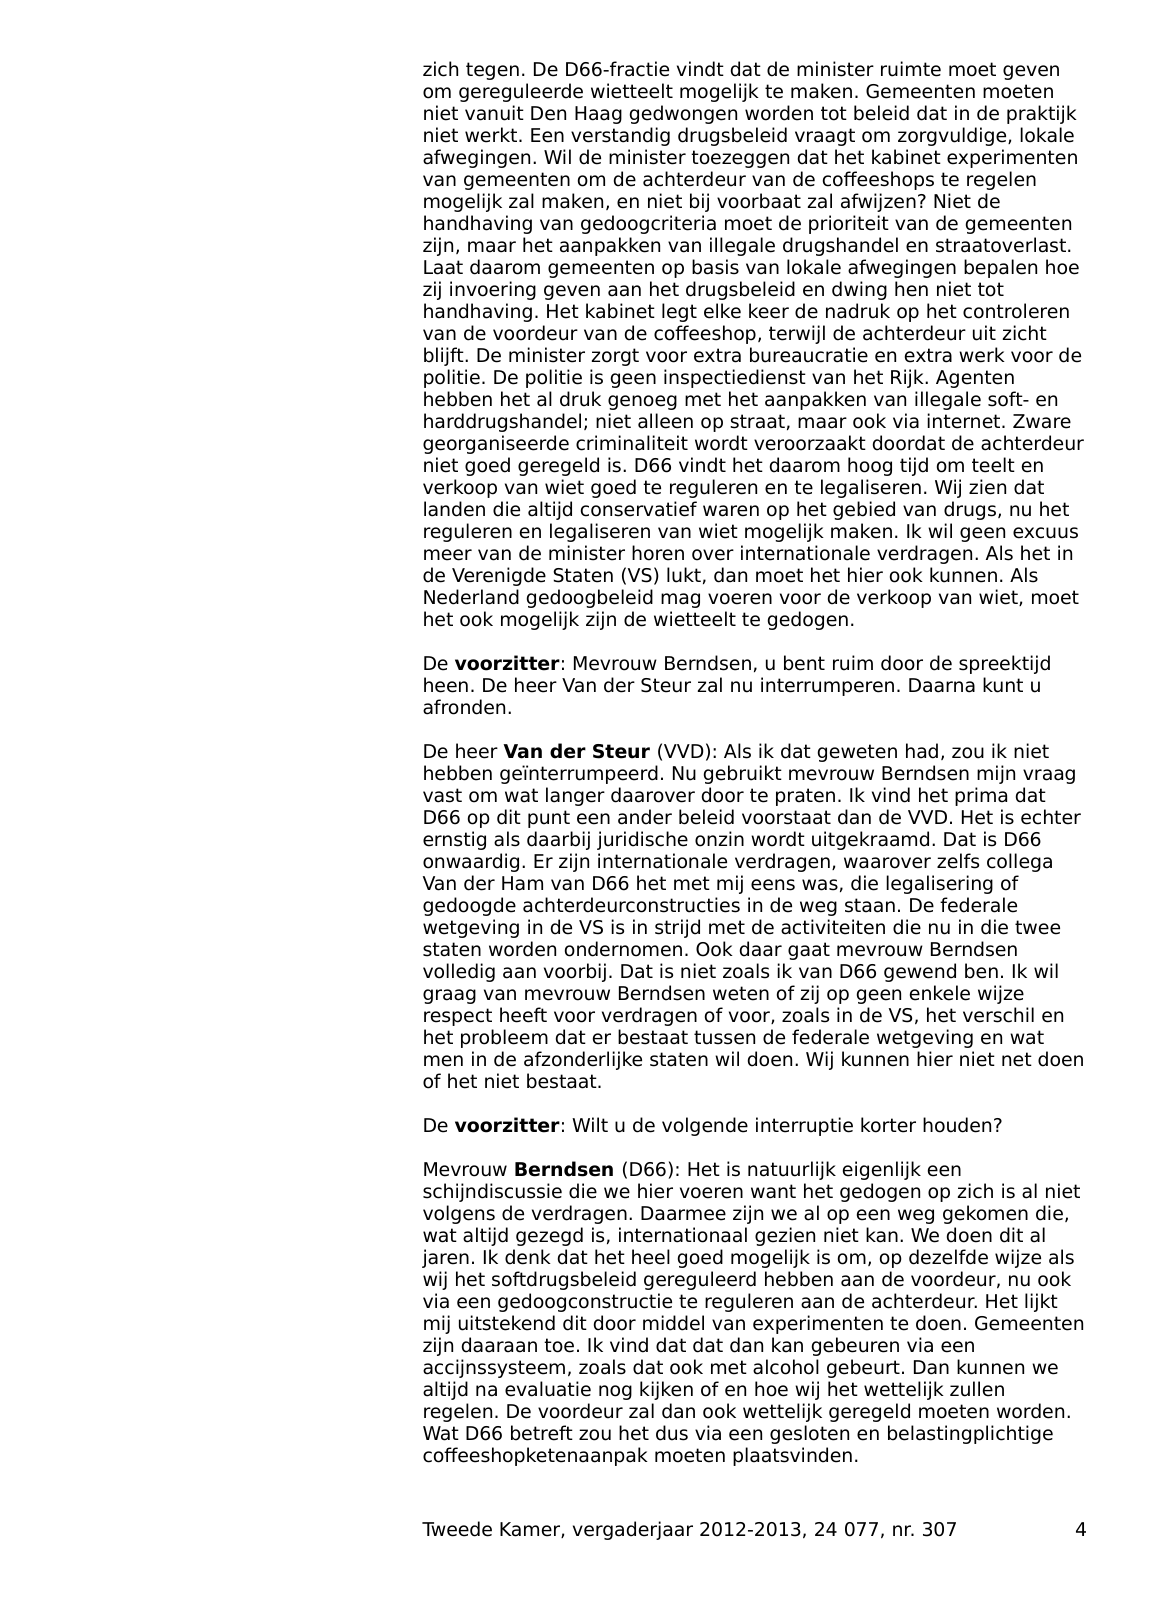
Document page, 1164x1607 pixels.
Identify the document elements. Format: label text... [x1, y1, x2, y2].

text Mevrouw Berndsen (D66): Het is natuurlijk eigenlijk een schijndiscussie die we hier voeren want het gedogen op zich is al niet volgens de verdragen. Daarmee zijn we al op een weg gekomen die, wat altijd gezegd is, internationaal gezien niet kan. We doen dit al jaren. Ik denk dat het heel goed mogelijk is om, op dezelfde wijze als wij het softdrugsbeleid gereguleerd hebben aan de voordeur, nu ook via een gedoogconstructie te reguleren aan de achterdeur. Het lijkt mij uitstekend dit door middel van experimenten te doen. Gemeenten zijn daaraan toe. Ik vind dat dat dan kan gebeuren via een accijnssysteem, zoals dat ook met alcohol gebeurt. Dan kunnen we altijd na evaluatie nog kijken of en hoe wij het wettelijk zullen regelen. De voordeur zal dan ook wettelijk geregeld moeten worden. Wat D66 betreft zou het dus via een gesloten en belastingplichtige coffeeshopketenaanpak moeten plaatsvinden. [422, 1159, 1087, 1467]
text De voorzitter: Wilt u de volgende interruptie korter houden? [422, 1115, 1087, 1137]
text zich tegen. De D66-fractie vindt dat de minister ruimte moet geven om gereguleerde wietteelt mogelijk te maken. Gemeenten moeten niet vanuit Den Haag gedwongen worden tot beleid dat in de praktijk niet werkt. Een verstandig drugsbeleid vraagt om zorgvuldige, lokale afwegingen. Wil de minister toezeggen dat het kabinet experimenten van gemeenten om de achterdeur van de coffeeshops te regelen mogelijk zal maken, en niet bij voorbaat zal afwijzen? Niet de handhaving van gedoogcriteria moet de prioriteit van de gemeenten zijn, maar het aanpakken van illegale drugshandel en straatoverlast. Laat daarom gemeenten op basis van lokale afwegingen bepalen hoe zij invoering geven aan het drugsbeleid en dwing hen niet tot handhaving. Het kabinet legt elke keer de nadruk op het controleren van de voordeur van de coffeeshop, terwijl de achterdeur uit zicht blijft. De minister zorgt voor extra bureaucratie en extra werk voor de politie. De politie is geen inspectiedienst van het Rijk. Agenten hebben het al druk genoeg met het aanpakken van illegale soft- en harddrugshandel; niet alleen op straat, maar ook via internet. Zware georganiseerde criminaliteit wordt veroorzaakt doordat de achterdeur niet goed geregeld is. D66 vindt het daarom hoog tijd om teelt en verkoop van wiet goed te reguleren en te legaliseren. Wij zien dat landen die altijd conservatief waren op het gebied van drugs, nu het reguleren en legaliseren van wiet mogelijk maken. Ik wil geen excuus meer van de minister horen over internationale verdragen. Als het in de Verenigde Staten (VS) lukt, dan moet het hier ook kunnen. Als Nederland gedoogbeleid mag voeren voor de verkoop van wiet, moet het ook mogelijk zijn de wietteelt te gedogen. [422, 59, 1087, 631]
text De voorzitter: Mevrouw Berndsen, u bent ruim door de spreektijd heen. De heer Van der Steur zal nu interrumperen. Daarna kunt u afronden. [422, 653, 1087, 719]
text De heer Van der Steur (VVD): Als ik dat geweten had, zou ik niet hebben geïnterrumpeerd. Nu gebruikt mevrouw Berndsen mijn vraag vast om wat langer daarover door te praten. Ik vind het prima dat D66 op dit punt een ander beleid voorstaat dan de VVD. Het is echter ernstig als daarbij juridische onzin wordt uitgekraamd. Dat is D66 onwaardig. Er zijn internationale verdragen, waarover zelfs collega Van der Ham van D66 het met mij eens was, die legalisering of gedoogde achterdeurconstructies in de weg staan. De federale wetgeving in de VS is in strijd met de activiteiten die nu in die twee staten worden ondernomen. Ook daar gaat mevrouw Berndsen volledig aan voorbij. Dat is niet zoals ik van D66 gewend ben. Ik wil graag van mevrouw Berndsen weten of zij op geen enkele wijze respect heeft voor verdragen of voor, zoals in de VS, het verschil en het probleem dat er bestaat tussen de federale wetgeving en wat men in de afzonderlijke staten wil doen. Wij kunnen hier niet net doen of het niet bestaat. [422, 741, 1087, 1092]
